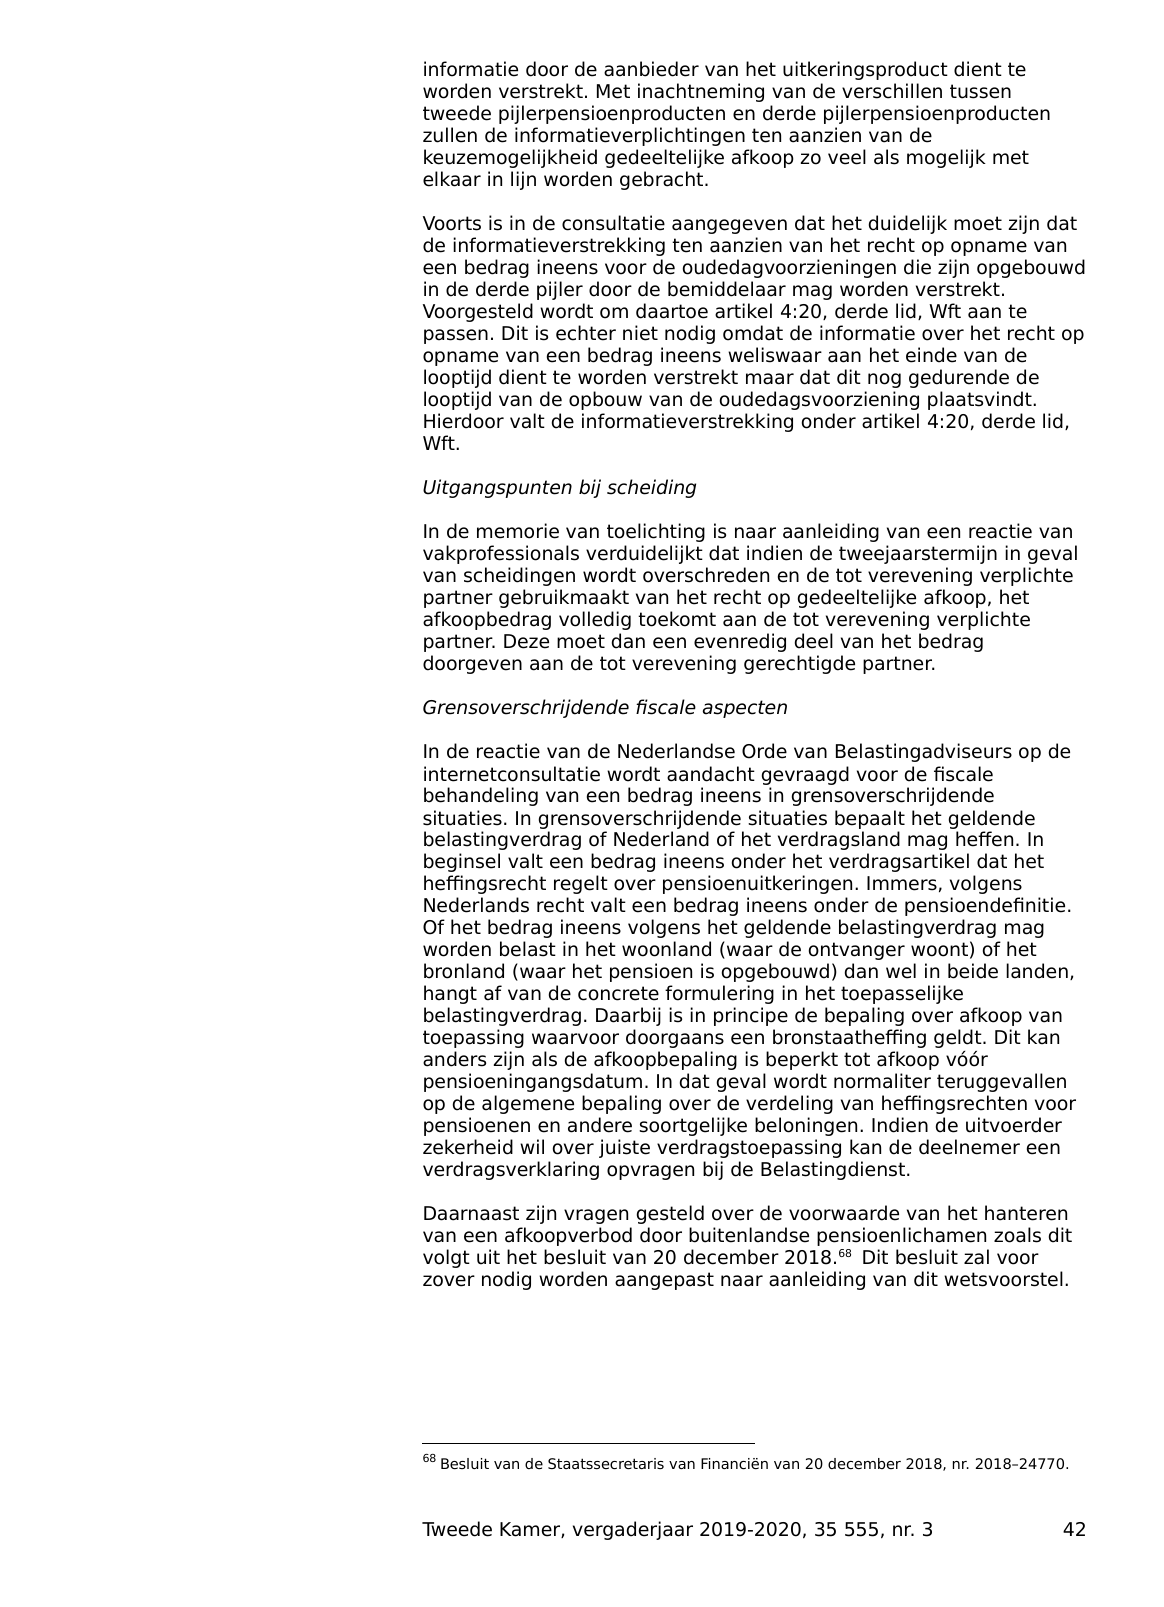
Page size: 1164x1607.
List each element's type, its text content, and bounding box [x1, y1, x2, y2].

text informatie door de aanbieder van het uitkeringsproduct dient te worden verstrekt. Met inachtneming van de verschillen tussen tweede pijlerpensioenproducten en derde pijlerpensioenproducten zullen de informatieverplichtingen ten aanzien van de keuzemogelijkheid gedeeltelijke afkoop zo veel als mogelijk met elkaar in lijn worden gebracht. [422, 59, 1087, 191]
subtitle Uitgangspunten bij scheiding [422, 477, 1087, 499]
text In de reactie van de Nederlandse Orde van Belastingadviseurs op de internetconsultatie wordt aandacht gevraagd voor de fiscale behandeling van een bedrag ineens in grensoverschrijdende situaties. In grensoverschrijdende situaties bepaalt het geldende belastingverdrag of Nederland of het verdragsland mag heffen. In beginsel valt een bedrag ineens onder het verdragsartikel dat het heffingsrecht regelt over pensioenuitkeringen. Immers, volgens Nederlands recht valt een bedrag ineens onder de pensioendefinitie. Of het bedrag ineens volgens het geldende belastingverdrag mag worden belast in het woonland (waar de ontvanger woont) of het bronland (waar het pensioen is opgebouwd) dan wel in beide landen, hangt af van de concrete formulering in het toepasselijke belastingverdrag. Daarbij is in principe de bepaling over afkoop van toepassing waarvoor doorgaans een bronstaatheffing geldt. Dit kan anders zijn als de afkoopbepaling is beperkt tot afkoop vóór pensioeningangsdatum. In dat geval wordt normaliter teruggevallen op de algemene bepaling over de verdeling van heffingsrechten voor pensioenen en andere soortgelijke beloningen. Indien de uitvoerder zekerheid wil over juiste verdragstoepassing kan de deelnemer een verdragsverklaring opvragen bij de Belastingdienst. [422, 741, 1087, 1181]
subtitle Grensoverschrijdende fiscale aspecten [422, 697, 1087, 719]
text Besluit van de Staatssecretaris van Financiën van 20 december 2018, nr. 2018–24770. [422, 1452, 1087, 1474]
text Voorts is in de consultatie aangegeven dat het duidelijk moet zijn dat de informatieverstrekking ten aanzien van het recht op opname van een bedrag ineens voor de oudedagvoorzieningen die zijn opgebouwd in de derde pijler door de bemiddelaar mag worden verstrekt. Voorgesteld wordt om daartoe artikel 4:20, derde lid, Wft aan te passen. Dit is echter niet nodig omdat de informatie over het recht op opname van een bedrag ineens weliswaar aan het einde van de looptijd dient te worden verstrekt maar dat dit nog gedurende de looptijd van de opbouw van de oudedagsvoorziening plaatsvindt. Hierdoor valt de informatieverstrekking onder artikel 4:20, derde lid, Wft. [422, 213, 1087, 455]
text In de memorie van toelichting is naar aanleiding van een reactie van vakprofessionals verduidelijkt dat indien de tweejaarstermijn in geval van scheidingen wordt overschreden en de tot verevening verplichte partner gebruikmaakt van het recht op gedeeltelijke afkoop, het afkoopbedrag volledig toekomt aan de tot verevening verplichte partner. Deze moet dan een evenredig deel van het bedrag doorgeven aan de tot verevening gerechtigde partner. [422, 521, 1087, 675]
text Daarnaast zijn vragen gesteld over de voorwaarde van het hanteren van een afkoopverbod door buitenlandse pensioenlichamen zoals dit volgt uit het besluit van 20 december 2018. Dit besluit zal voor zover nodig worden aangepast naar aanleiding van dit wetsvoorstel. [422, 1203, 1087, 1291]
